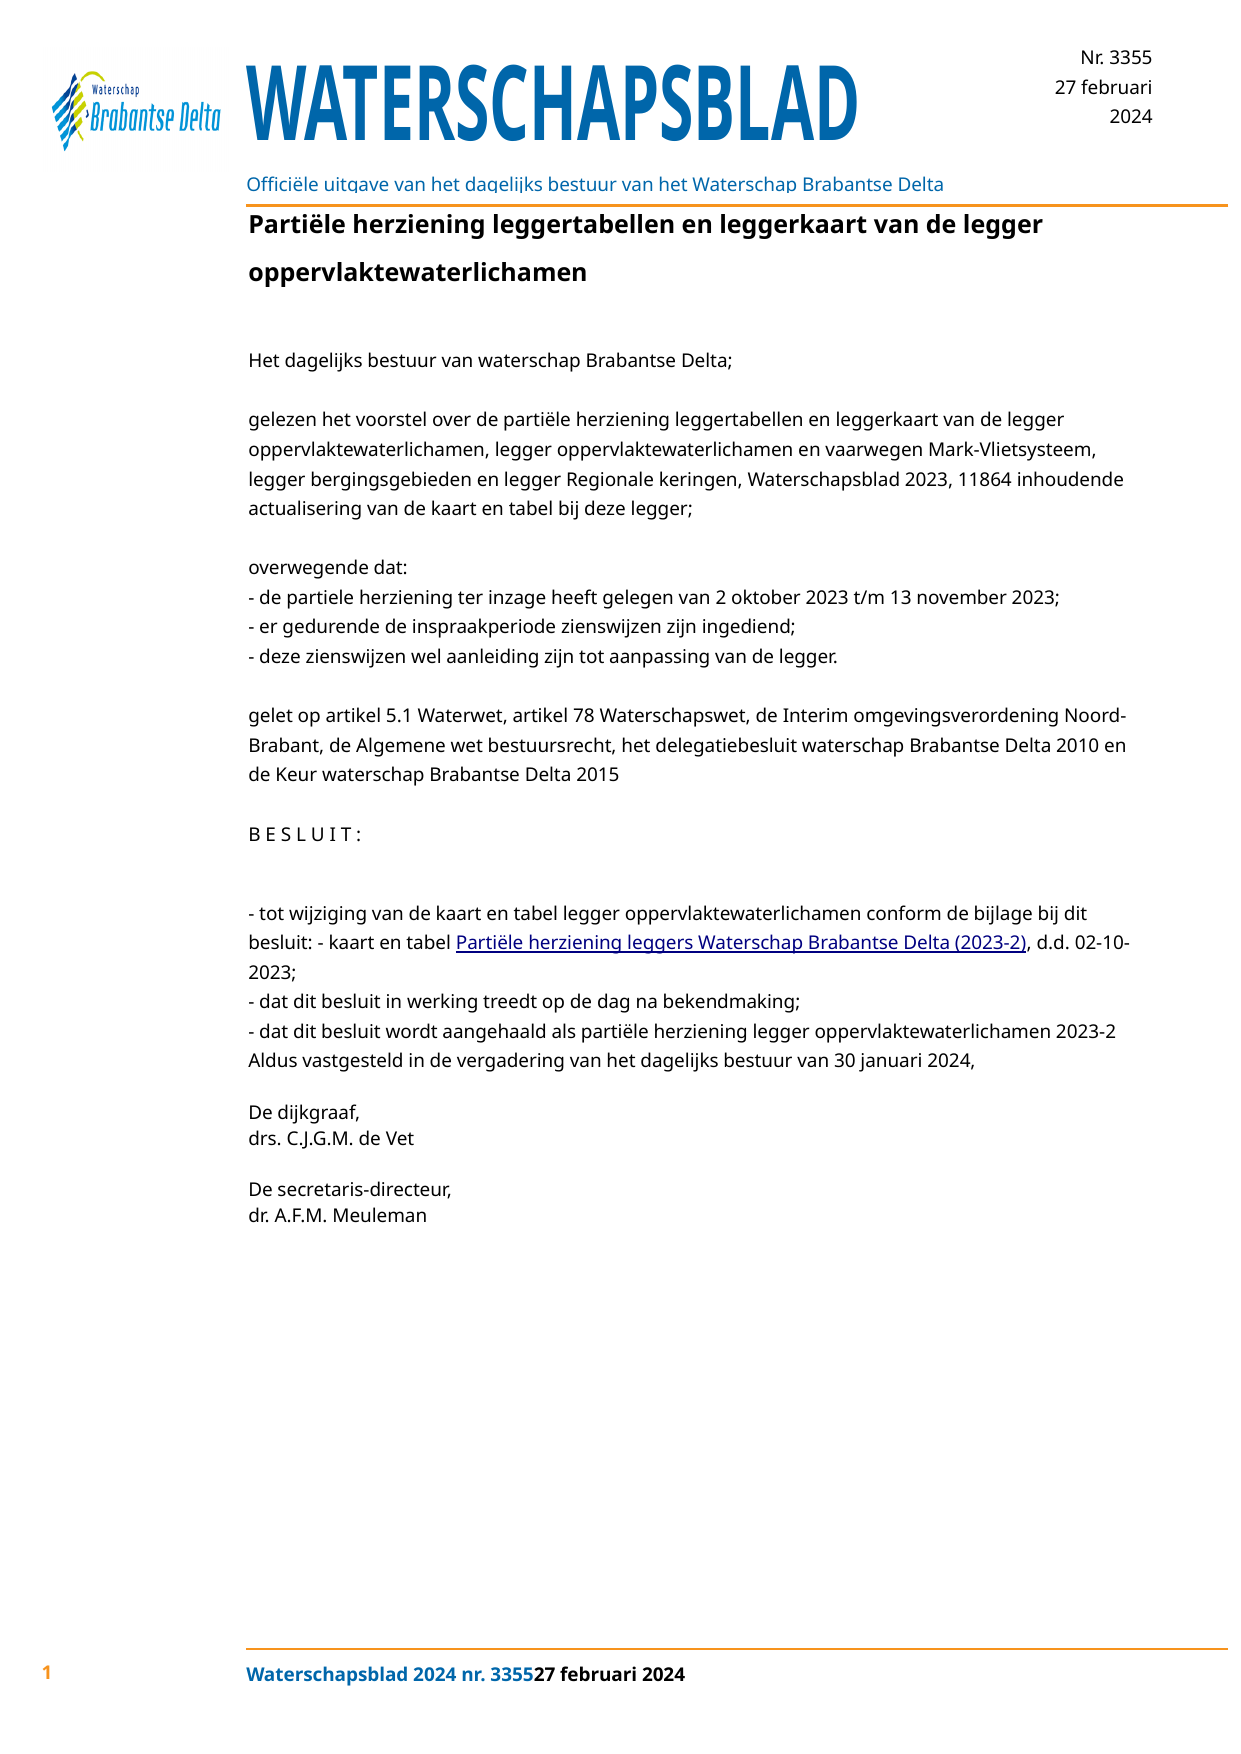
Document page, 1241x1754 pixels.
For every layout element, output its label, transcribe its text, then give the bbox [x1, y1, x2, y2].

text B E S L U I T : [248, 821, 1152, 847]
text De secretaris-directeur, [248, 1176, 1152, 1202]
text drs. C.J.G.M. de Vet [248, 1125, 1152, 1151]
text dr. A.F.M. Meuleman [248, 1202, 1152, 1228]
text - deze zienswijzen wel aanleiding zijn tot aanpassing van de legger. [248, 643, 1152, 669]
text - dat dit besluit in werking treedt op de dag na bekendmaking; [248, 988, 1152, 1014]
text De dijkgraaf, [248, 1099, 1152, 1125]
text gelet op artikel 5.1 Waterwet, artikel 78 Waterschapswet, de Interim omgevingsverordening Noord-Brabant, de Algemene wet bestuursrecht, het delegatiebesluit waterschap Brabantse Delta 2010 en de Keur waterschap Brabantse Delta 2015 [248, 702, 1152, 787]
text Aldus vastgesteld in de vergadering van het dagelijks bestuur van 30 januari 2024, [248, 1048, 1152, 1073]
text - de partiele herziening ter inzage heeft gelegen van 2 oktober 2023 t/m 13 november 2023; [248, 584, 1152, 610]
text - er gedurende de inspraakperiode zienswijzen zijn ingediend; [248, 614, 1152, 639]
text overwegende dat: [248, 554, 1152, 580]
text Partiële herziening leggertabellen en leggerkaart van de legger oppervlaktewaterlichamen [248, 207, 1152, 288]
text Het dagelijks bestuur van waterschap Brabantse Delta; [248, 347, 1152, 373]
text gelezen het voorstel over de partiële herziening leggertabellen en leggerkaart van de legger oppervlaktewaterlichamen, legger oppervlaktewaterlichamen en vaarwegen Mark-Vlietsysteem, legger bergingsgebieden en legger Regionale keringen, Waterschapsblad 2023, 11864 inhoudende actualisering van de kaart en tabel bij deze legger; [248, 407, 1152, 521]
text - tot wijziging van de kaart en tabel legger oppervlaktewaterlichamen conform de bijlage bij dit besluit: - kaart en tabel Partiële herziening leggers Waterschap Brabantse Delta (2023-2), d.d. 02-10-2023; [248, 900, 1152, 984]
text - dat dit besluit wordt aangehaald als partiële herziening legger oppervlaktewaterlichamen 2023-2 [248, 1018, 1152, 1044]
picture [41, 47, 231, 172]
